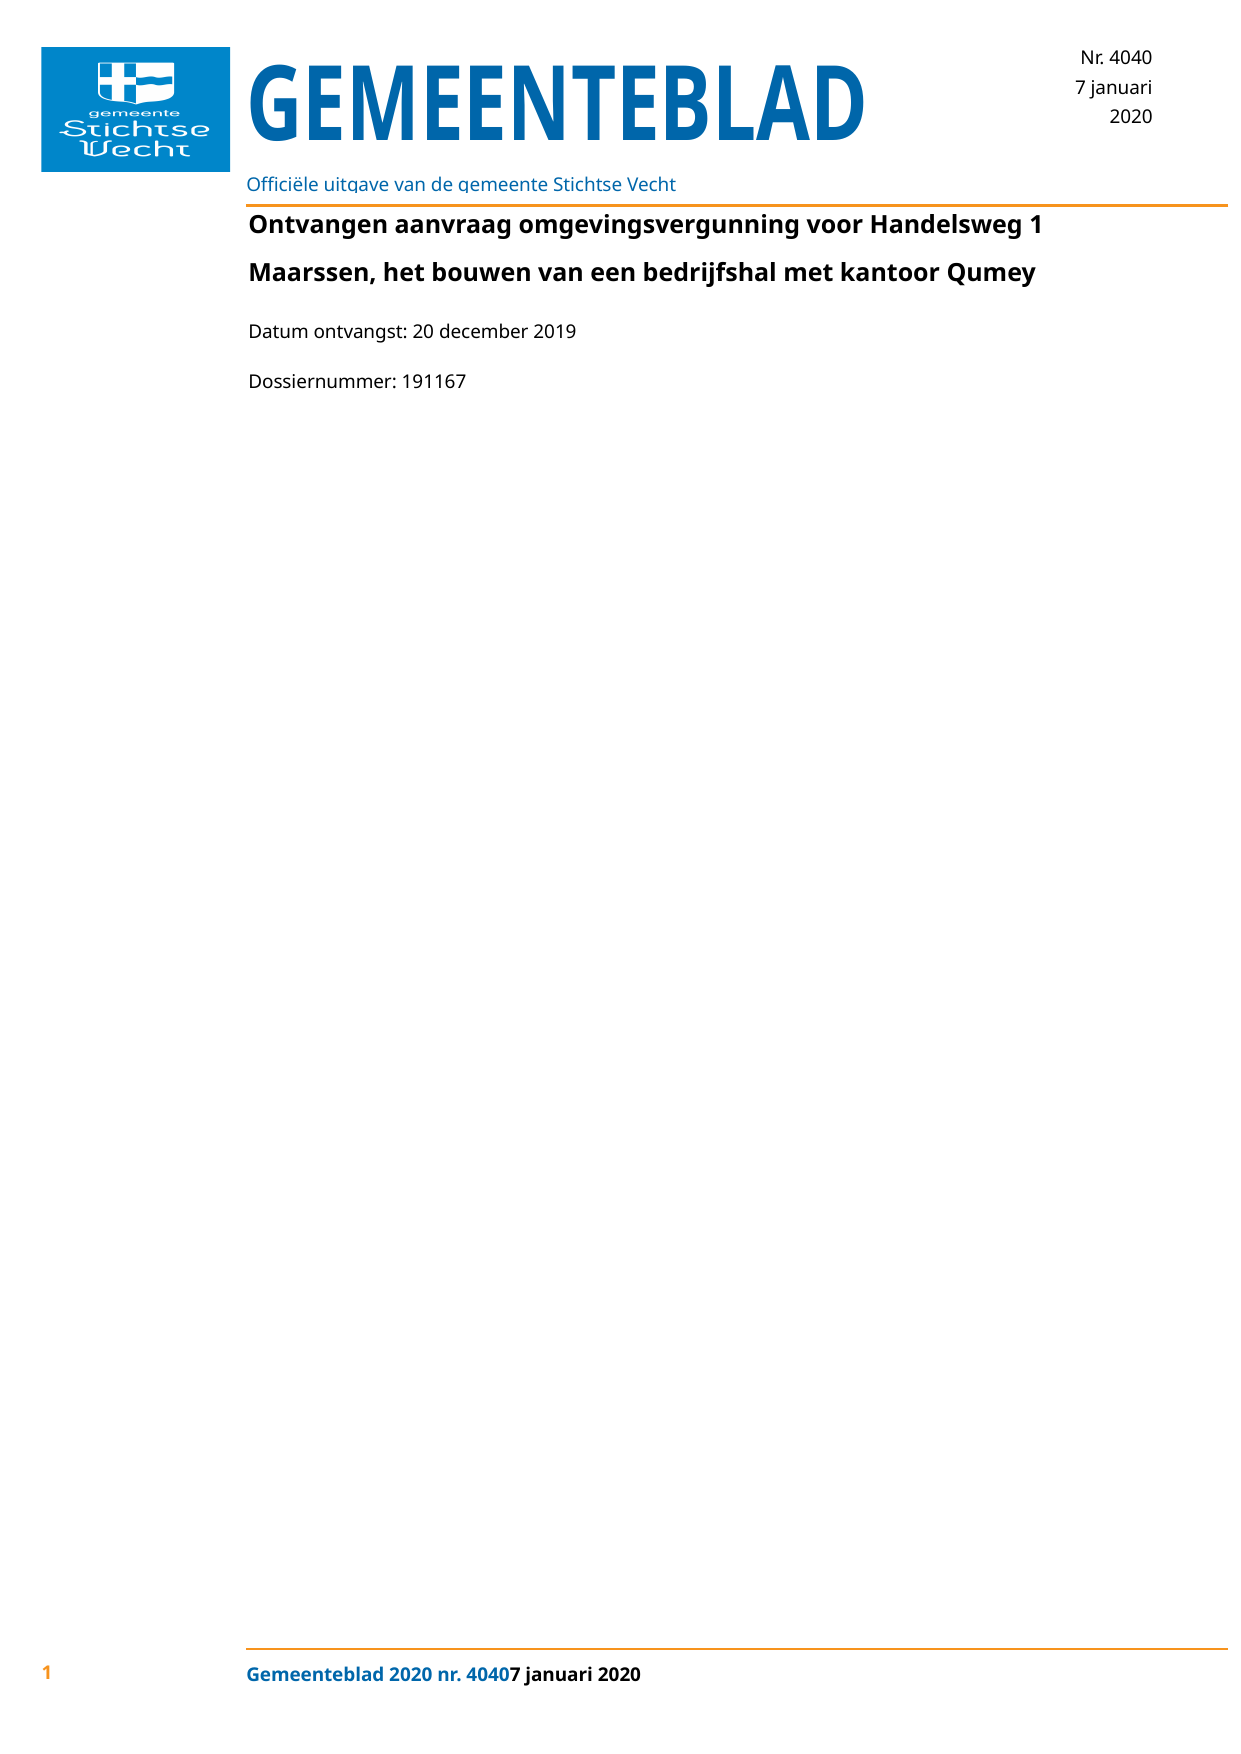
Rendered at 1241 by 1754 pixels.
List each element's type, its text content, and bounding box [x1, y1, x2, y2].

text Datum ontvangst: 20 december 2019 [248, 318, 1152, 344]
picture [137, 63, 174, 103]
text Ontvangen aanvraag omgevingsvergunning voor Handelsweg 1 Maarssen, het bouwen van een bedrijfshal met kantoor Qumey [248, 207, 1152, 288]
text Dossiernummer: 191167 [248, 368, 1152, 394]
picture [99, 63, 135, 101]
